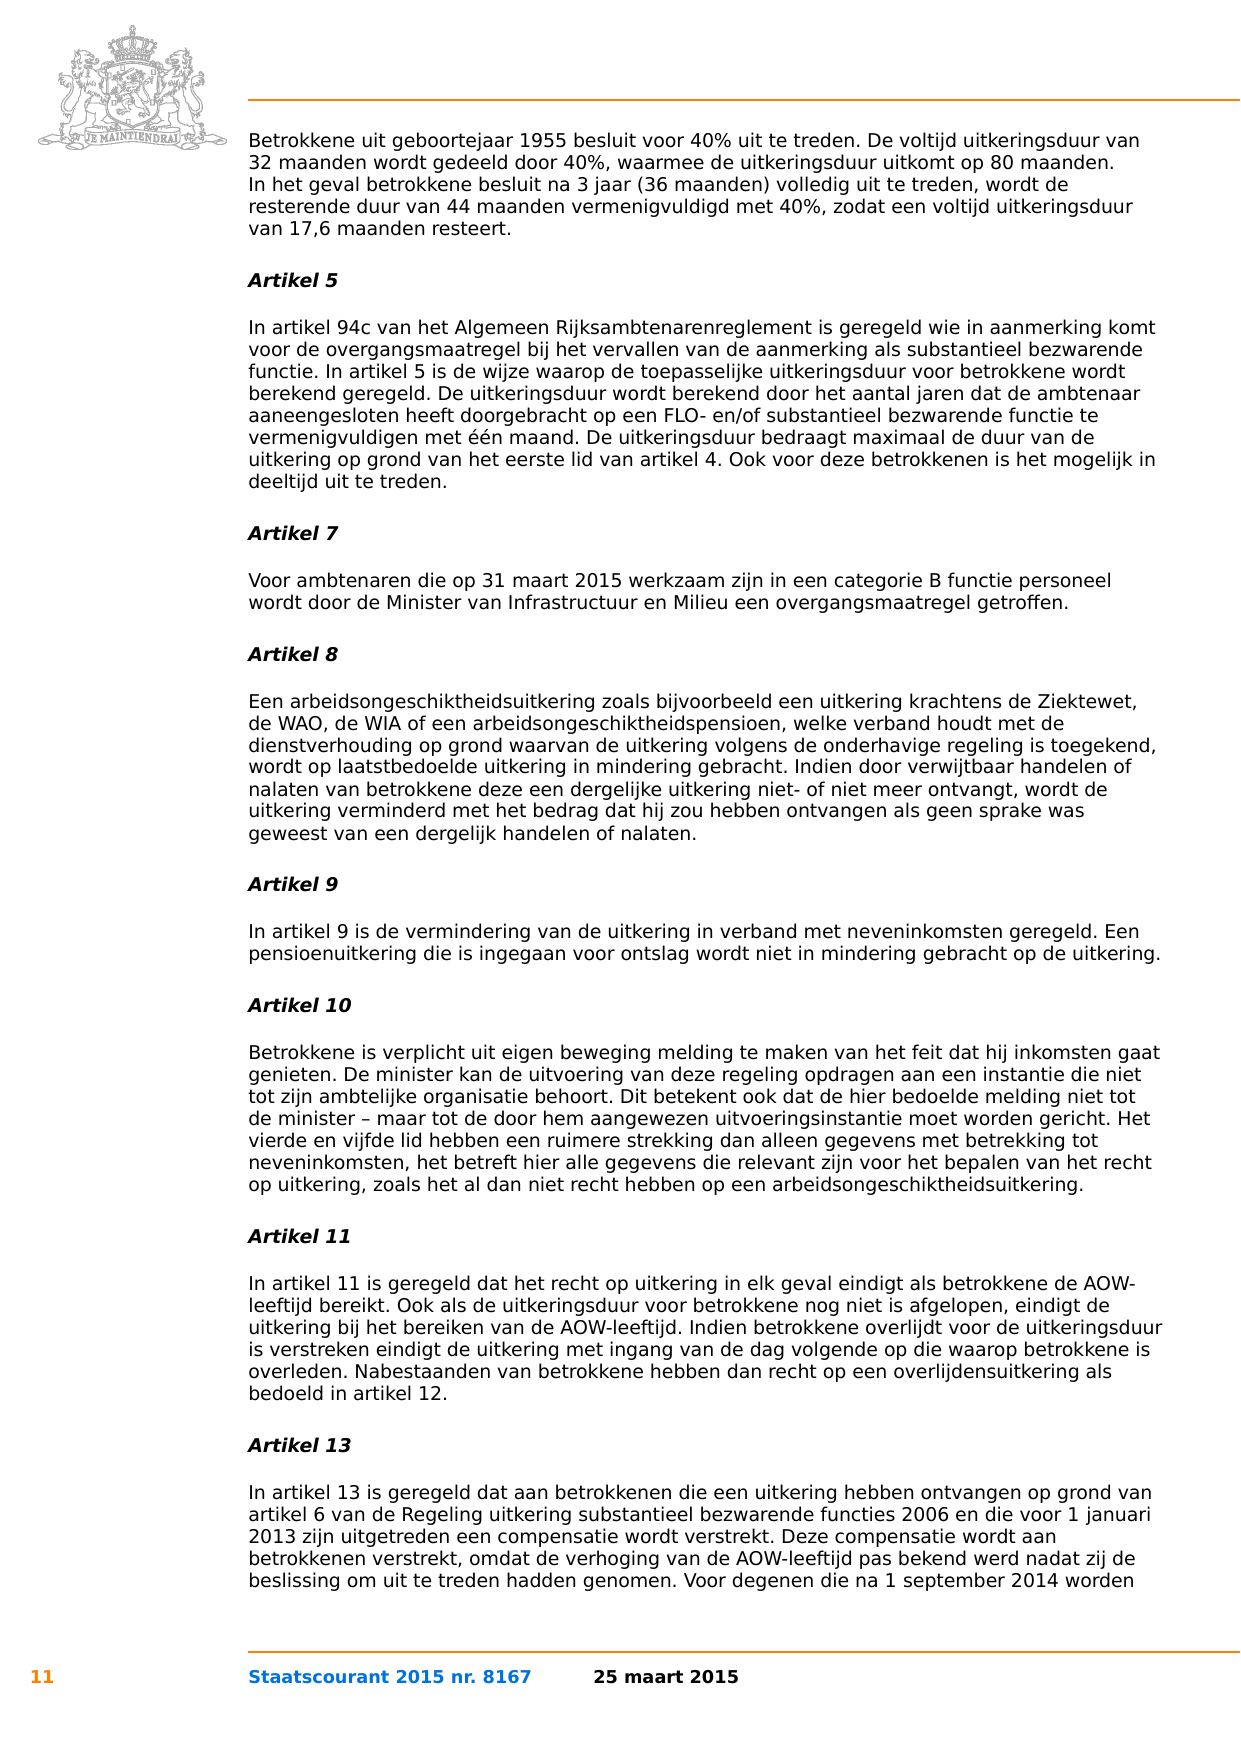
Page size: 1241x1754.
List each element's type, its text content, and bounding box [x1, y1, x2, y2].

text Voor ambtenaren die op 31 maart 2015 werkzaam zijn in een categorie B functie personeel wordt door de Minister van Infrastructuur en Milieu een overgangsmaatregel getroffen. [248, 569, 1163, 613]
text Betrokkene is verplicht uit eigen beweging melding te maken van het feit dat hij inkomsten gaat genieten. De minister kan de uitvoering van deze regeling opdragen aan een instantie die niet tot zijn ambtelijke organisatie behoort. Dit betekent ook dat de hier bedoelde melding niet tot de minister – maar tot de door hem aangewezen uitvoeringsinstantie moet worden gericht. Het vierde en vijfde lid hebben een ruimere strekking dan alleen gegevens met betrekking tot neveninkomsten, het betreft hier alle gegevens die relevant zijn voor het bepalen van het recht op uitkering, zoals het al dan niet recht hebben op een arbeidsongeschiktheidsuitkering. [248, 1042, 1163, 1196]
text In artikel 11 is geregeld dat het recht op uitkering in elk geval eindigt als betrokkene de AOW-leeftijd bereikt. Ook als de uitkeringsduur voor betrokkene nog niet is afgelopen, eindigt de uitkering bij het bereiken van de AOW-leeftijd. Indien betrokkene overlijdt voor de uitkeringsduur is verstreken eindigt de uitkering met ingang van de dag volgende op die waarop betrokkene is overleden. Nabestaanden van betrokkene hebben dan recht op een overlijdensuitkering als bedoeld in artikel 12. [248, 1273, 1163, 1405]
text In artikel 13 is geregeld dat aan betrokkenen die een uitkering hebben ontvangen op grond van artikel 6 van de Regeling uitkering substantieel bezwarende functies 2006 en die voor 1 januari 2013 zijn uitgetreden een compensatie wordt verstrekt. Deze compensatie wordt aan betrokkenen verstrekt, omdat de verhoging van de AOW-leeftijd pas bekend werd nadat zij de beslissing om uit te treden hadden genomen. Voor degenen die na 1 september 2014 worden [248, 1482, 1163, 1592]
text Betrokkene uit geboortejaar 1955 besluit voor 40% uit te treden. De voltijd uitkeringsduur van 32 maanden wordt gedeeld door 40%, waarmee de uitkeringsduur uitkomt op 80 maanden. [248, 130, 1163, 174]
text In artikel 94c van het Algemeen Rijksambtenarenreglement is geregeld wie in aanmerking komt voor de overgangsmaatregel bij het vervallen van de aanmerking als substantieel bezwarende functie. In artikel 5 is de wijze waarop de toepasselijke uitkeringsduur voor betrokkene wordt berekend geregeld. De uitkeringsduur wordt berekend door het aantal jaren dat de ambtenaar aaneengesloten heeft doorgebracht op een FLO- en/of substantieel bezwarende functie te vermenigvuldigen met één maand. De uitkeringsduur bedraagt maximaal de duur van de uitkering op grond van het eerste lid van artikel 4. Ook voor deze betrokkenen is het mogelijk in deeltijd uit te treden. [248, 317, 1163, 493]
subtitle Artikel 9 [248, 874, 1163, 896]
picture [38, 25, 227, 150]
subtitle Artikel 13 [248, 1435, 1163, 1457]
text In het geval betrokkene besluit na 3 jaar (36 maanden) volledig uit te treden, wordt de resterende duur van 44 maanden vermenigvuldigd met 40%, zodat een voltijd uitkeringsduur van 17,6 maanden resteert. [248, 174, 1163, 240]
subtitle Artikel 7 [248, 523, 1163, 544]
text Een arbeidsongeschiktheidsuitkering zoals bijvoorbeeld een uitkering krachtens de Ziektewet, de WAO, de WIA of een arbeidsongeschiktheidspensioen, welke verband houdt met de dienstverhouding op grond waarvan de uitkering volgens de onderhavige regeling is toegekend, wordt op laatstbedoelde uitkering in mindering gebracht. Indien door verwijtbaar handelen of nalaten van betrokkene deze een dergelijke uitkering niet- of niet meer ontvangt, wordt de uitkering verminderd met het bedrag dat hij zou hebben ontvangen als geen sprake was geweest van een dergelijk handelen of nalaten. [248, 691, 1163, 844]
subtitle Artikel 8 [248, 643, 1163, 666]
text In artikel 9 is de vermindering van de uitkering in verband met neveninkomsten geregeld. Een pensioenuitkering die is ingegaan voor ontslag wordt niet in mindering gebracht op de uitkering. [248, 921, 1163, 965]
subtitle Artikel 5 [248, 270, 1163, 292]
subtitle Artikel 10 [248, 995, 1163, 1017]
subtitle Artikel 11 [248, 1226, 1163, 1248]
